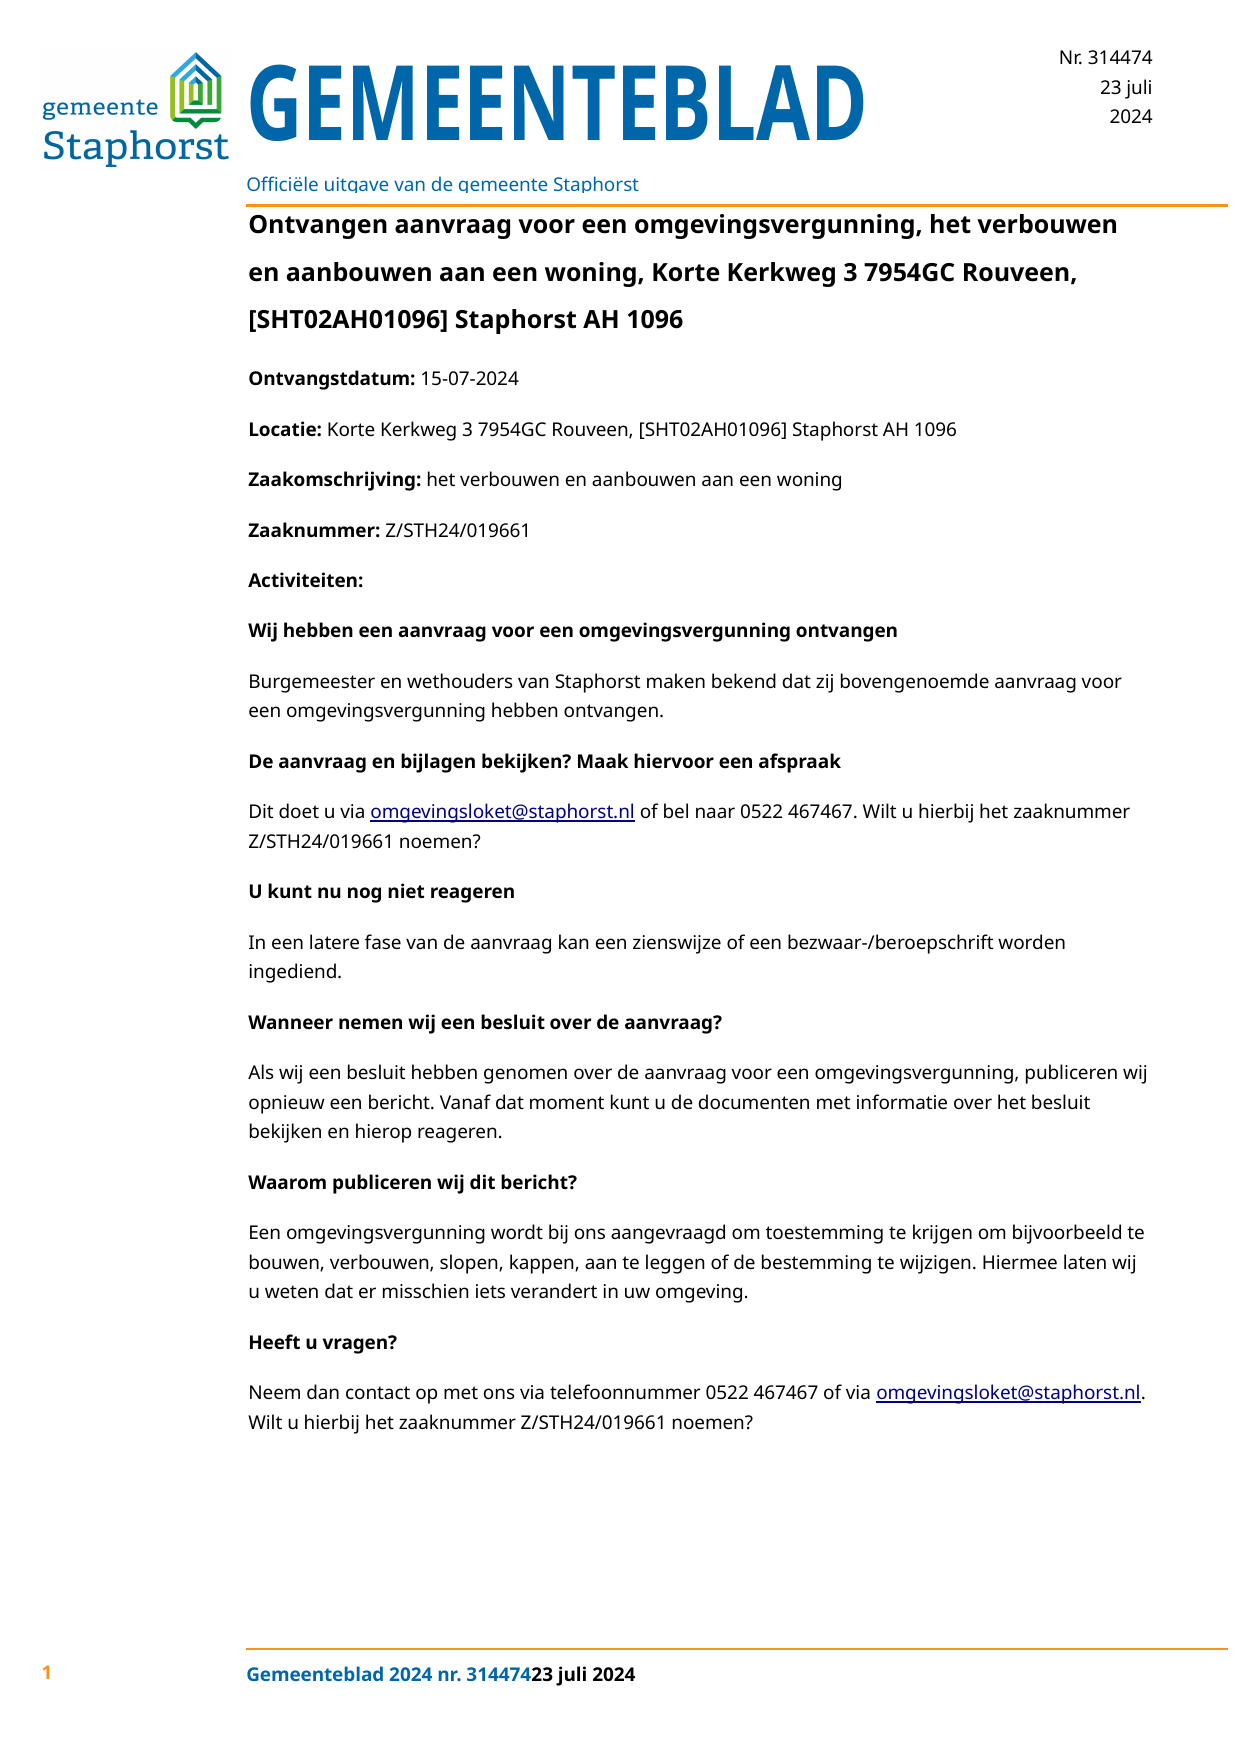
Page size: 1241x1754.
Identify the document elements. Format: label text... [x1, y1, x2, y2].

text Een omgevingsvergunning wordt bij ons aangevraagd om toestemming te krijgen om bijvoorbeeld te bouwen, verbouwen, slopen, kappen, aan te leggen of de bestemming te wijzigen. Hiermee laten wij u weten dat er misschien iets verandert in uw omgeving. [248, 1219, 1152, 1304]
text Activiteiten: [248, 567, 1152, 593]
text In een latere fase van de aanvraag kan een zienswijze of een bezwaar-/beroepschrift worden ingediend. [248, 929, 1152, 984]
text Burgemeester en wethouders van Staphorst maken bekend dat zij bovengenoemde aanvraag voor een omgevingsvergunning hebben ontvangen. [248, 668, 1152, 723]
text Wanneer nemen wij een besluit over de aanvraag? [248, 1009, 1152, 1034]
text Ontvangen aanvraag voor een omgevingsvergunning, het verbouwen en aanbouwen aan een woning, Korte Kerkweg 3 7954GC Rouveen, [SHT02AH01096] Staphorst AH 1096 [248, 207, 1152, 336]
text De aanvraag en bijlagen bekijken? Maak hiervoor een afspraak [248, 748, 1152, 774]
text Wij hebben een aanvraag voor een omgevingsvergunning ontvangen [248, 618, 1152, 643]
text Locatie: Korte Kerkweg 3 7954GC Rouveen, [SHT02AH01096] Staphorst AH 1096 [248, 416, 1152, 442]
text Heeft u vragen? [248, 1329, 1152, 1354]
text Zaakomschrijving: het verbouwen en aanbouwen aan een woning [248, 466, 1152, 492]
text Ontvangstdatum: 15-07-2024 [248, 366, 1152, 391]
text Neem dan contact op met ons via telefoonnummer 0522 467467 of via omgevingsloket@staphorst.nl. Wilt u hierbij het zaaknummer Z/STH24/019661 noemen? [248, 1379, 1152, 1434]
text Zaaknummer: Z/STH24/019661 [248, 517, 1152, 542]
text Als wij een besluit hebben genomen over de aanvraag voor een omgevingsvergunning, publiceren wij opnieuw een bericht. Vanaf dat moment kunt u de documenten met informatie over het besluit bekijken en hierop reageren. [248, 1059, 1152, 1144]
text U kunt nu nog niet reageren [248, 878, 1152, 904]
text Waarom publiceren wij dit bericht? [248, 1169, 1152, 1194]
text Dit doet u via omgevingsloket@staphorst.nl of bel naar 0522 467467. Wilt u hierbij het zaaknummer Z/STH24/019661 noemen? [248, 798, 1152, 854]
picture [41, 47, 231, 172]
